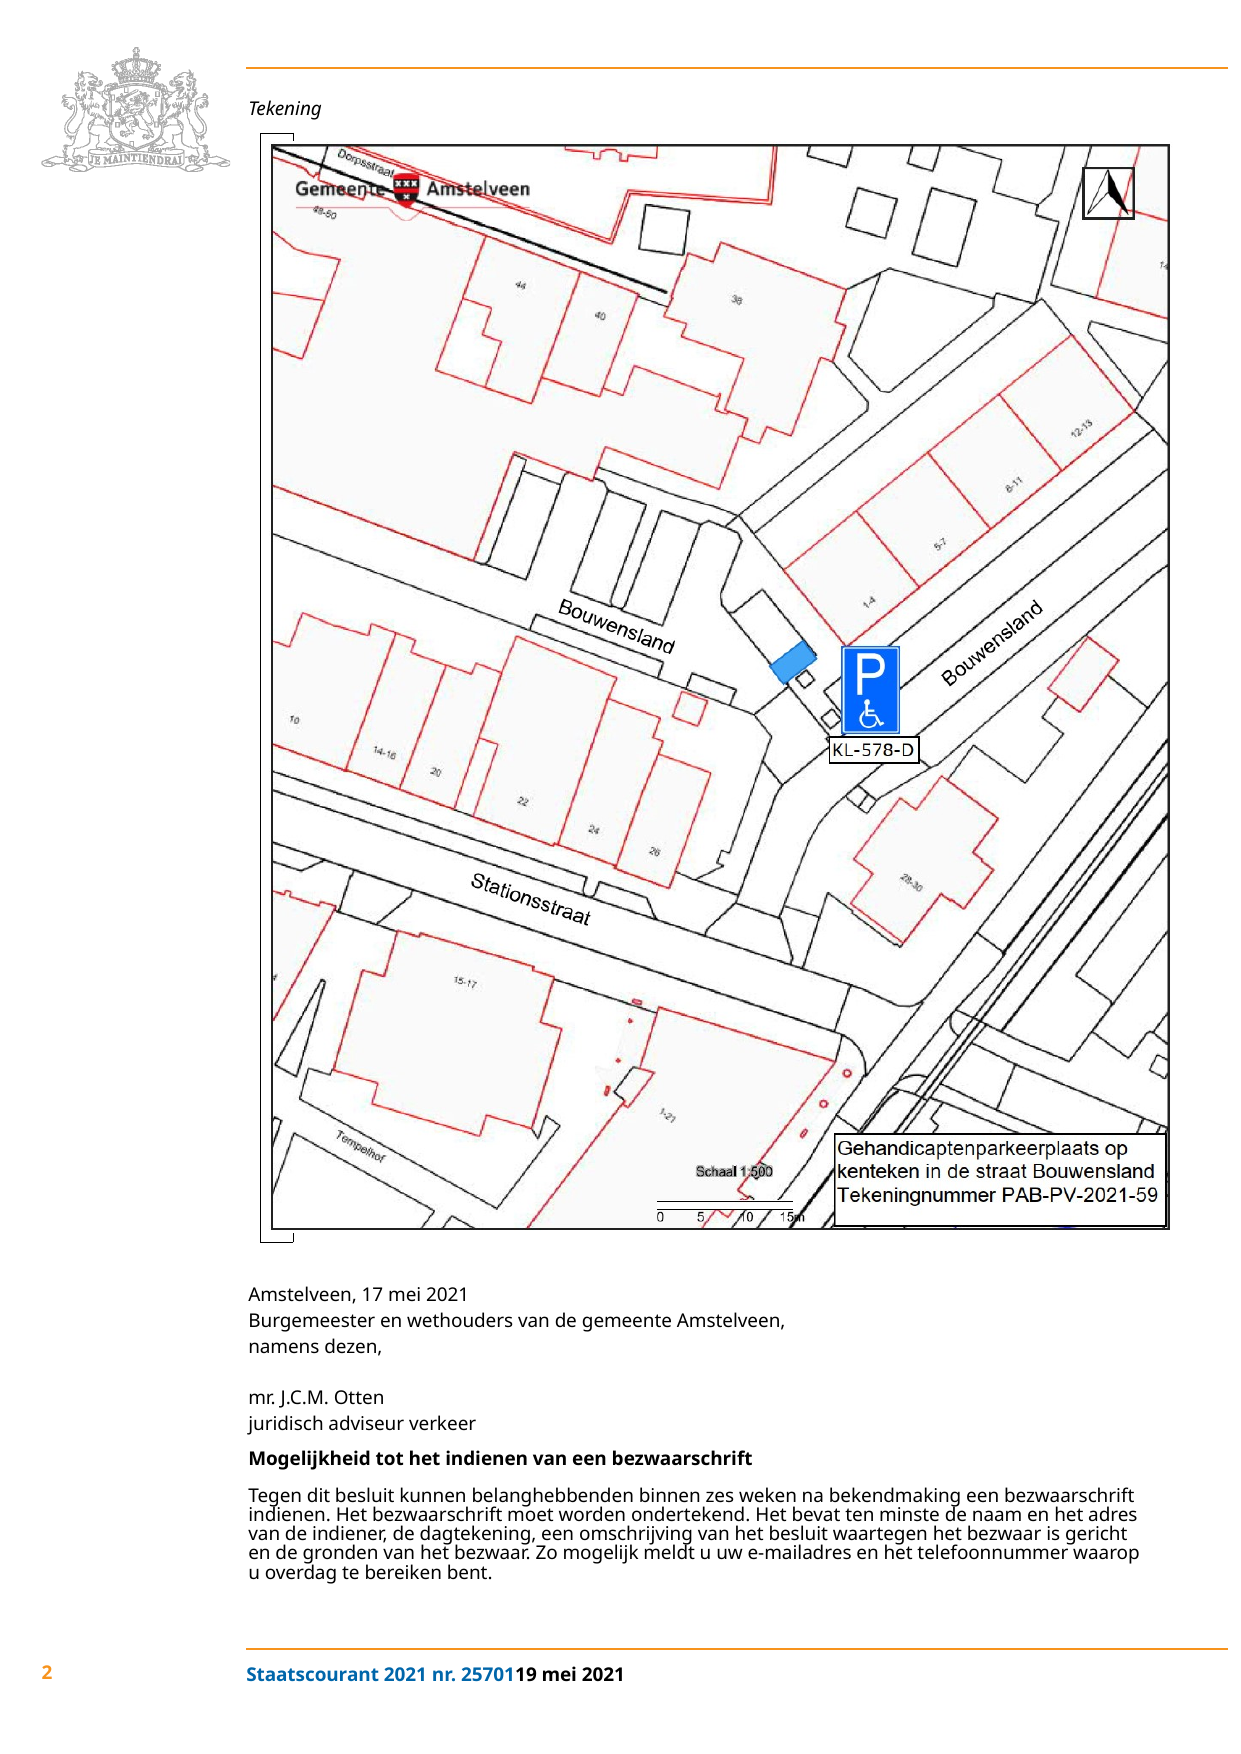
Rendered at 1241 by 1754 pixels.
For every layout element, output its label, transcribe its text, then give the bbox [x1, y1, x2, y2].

text Burgemeester en wethouders van de gemeente Amstelveen, [248, 1307, 1152, 1333]
text Tekening [248, 95, 1152, 121]
picture [268, 141, 1173, 1233]
text Mogelijkheid tot het indienen van een bezwaarschrift [248, 1449, 1152, 1469]
text Amstelveen, 17 mei 2021 [248, 1282, 1152, 1307]
text Tegen dit besluit kunnen belanghebbenden binnen zes weken na bekendmaking een bezwaarschrift indienen. Het bezwaarschrift moet worden ondertekend. Het bevat ten minste de naam en het adres van de indiener, de dagtekening, een omschrijving van het besluit waartegen het bezwaar is gericht en de gronden van het bezwaar. Zo mogelijk meldt u uw e-mailadres en het telefoonnummer waarop u overdag te bereiken bent. [248, 1487, 1152, 1583]
text namens dezen, [248, 1333, 1152, 1359]
picture [41, 47, 231, 172]
text juridisch adviseur verkeer [248, 1410, 1152, 1436]
text mr. J.C.M. Otten [248, 1384, 1152, 1410]
